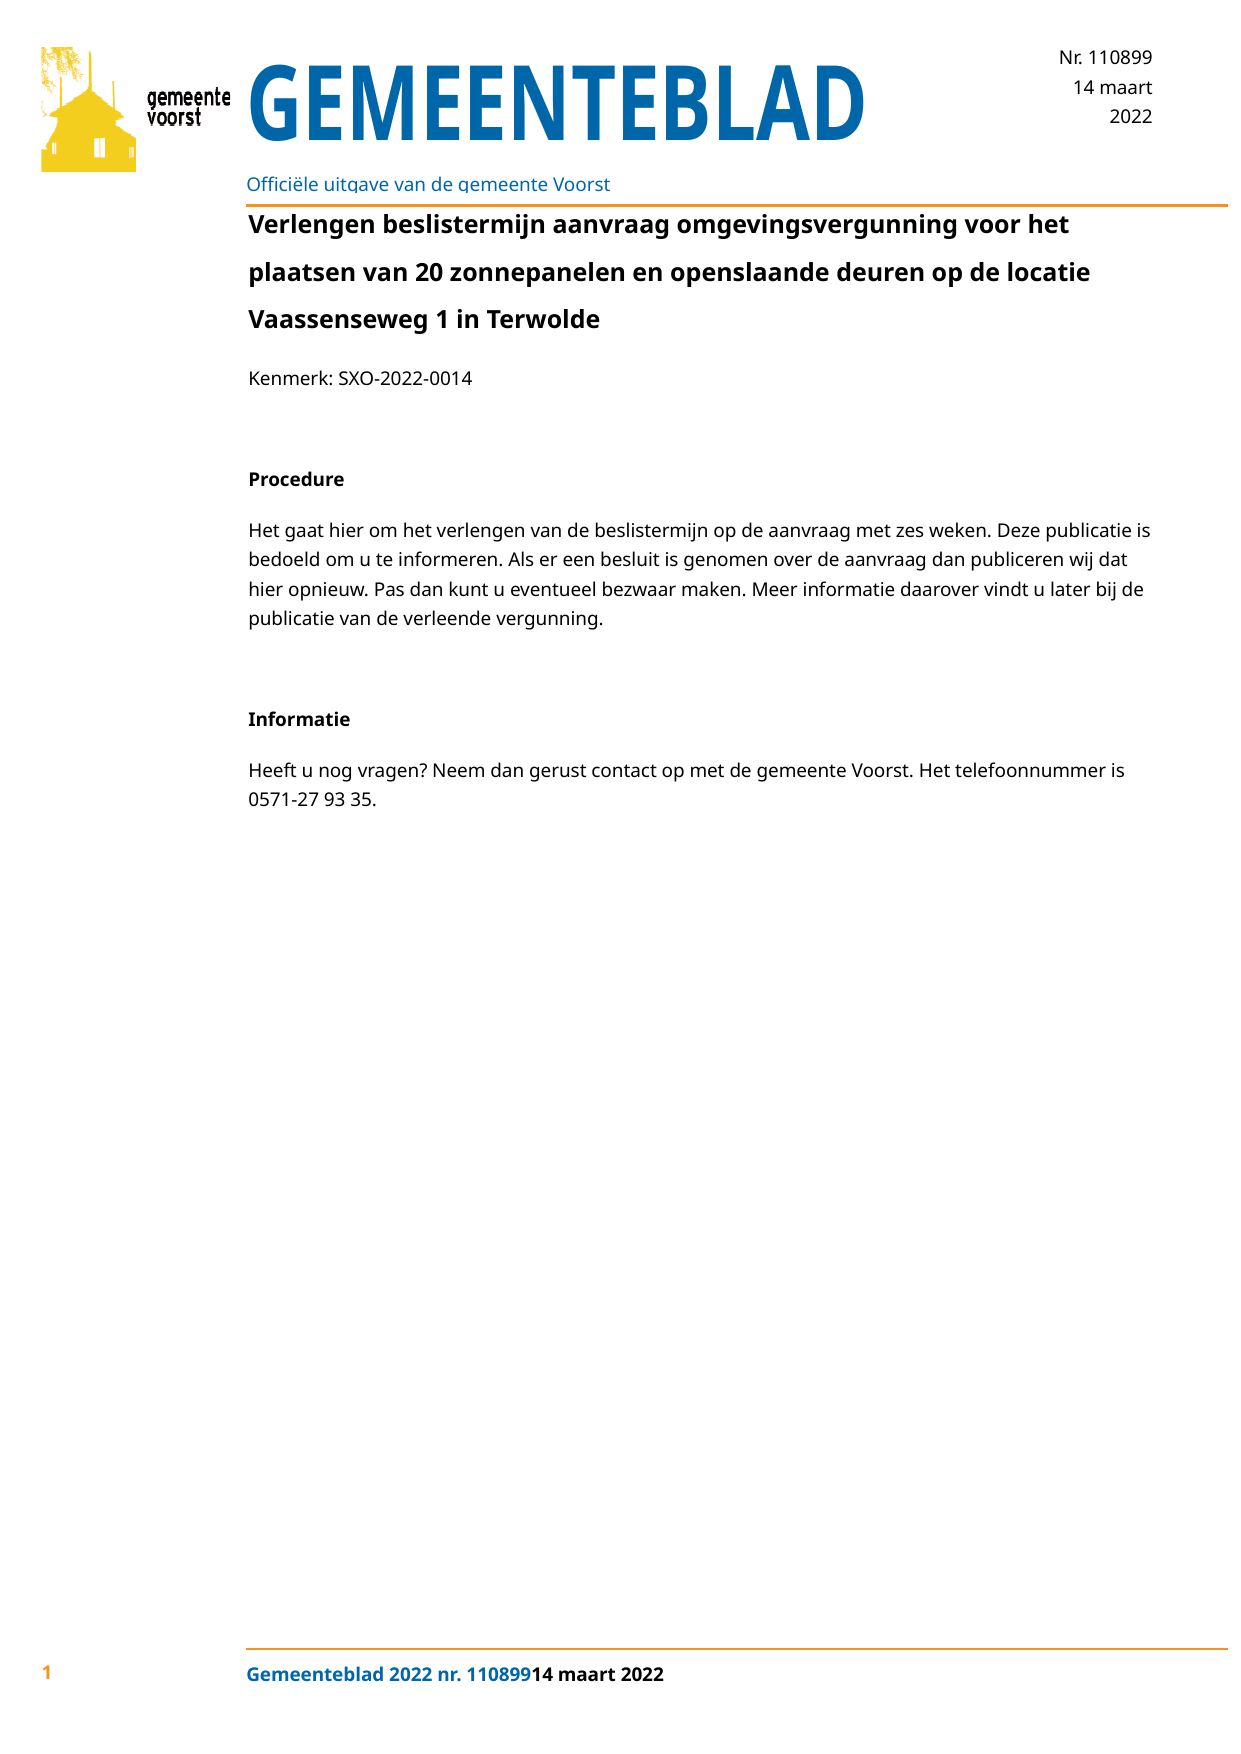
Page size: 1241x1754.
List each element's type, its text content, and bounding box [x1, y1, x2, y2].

text Heeft u nog vragen? Neem dan gerust contact op met de gemeente Voorst. Het telefoonnummer is 0571-27 93 35. [248, 757, 1152, 812]
text Kenmerk: SXO-2022-0014 [248, 366, 1152, 391]
picture [41, 47, 231, 172]
text Procedure [248, 466, 1152, 492]
text Informatie [248, 706, 1152, 732]
text Verlengen beslistermijn aanvraag omgevingsvergunning voor het plaatsen van 20 zonnepanelen en openslaande deuren op de locatie Vaassenseweg 1 in Terwolde [248, 207, 1152, 336]
text Het gaat hier om het verlengen van de beslistermijn op de aanvraag met zes weken. Deze publicatie is bedoeld om u te informeren. Als er een besluit is genomen over de aanvraag dan publiceren wij dat hier opnieuw. Pas dan kunt u eventueel bezwaar maken. Meer informatie daarover vindt u later bij de publicatie van de verleende vergunning. [248, 517, 1152, 631]
